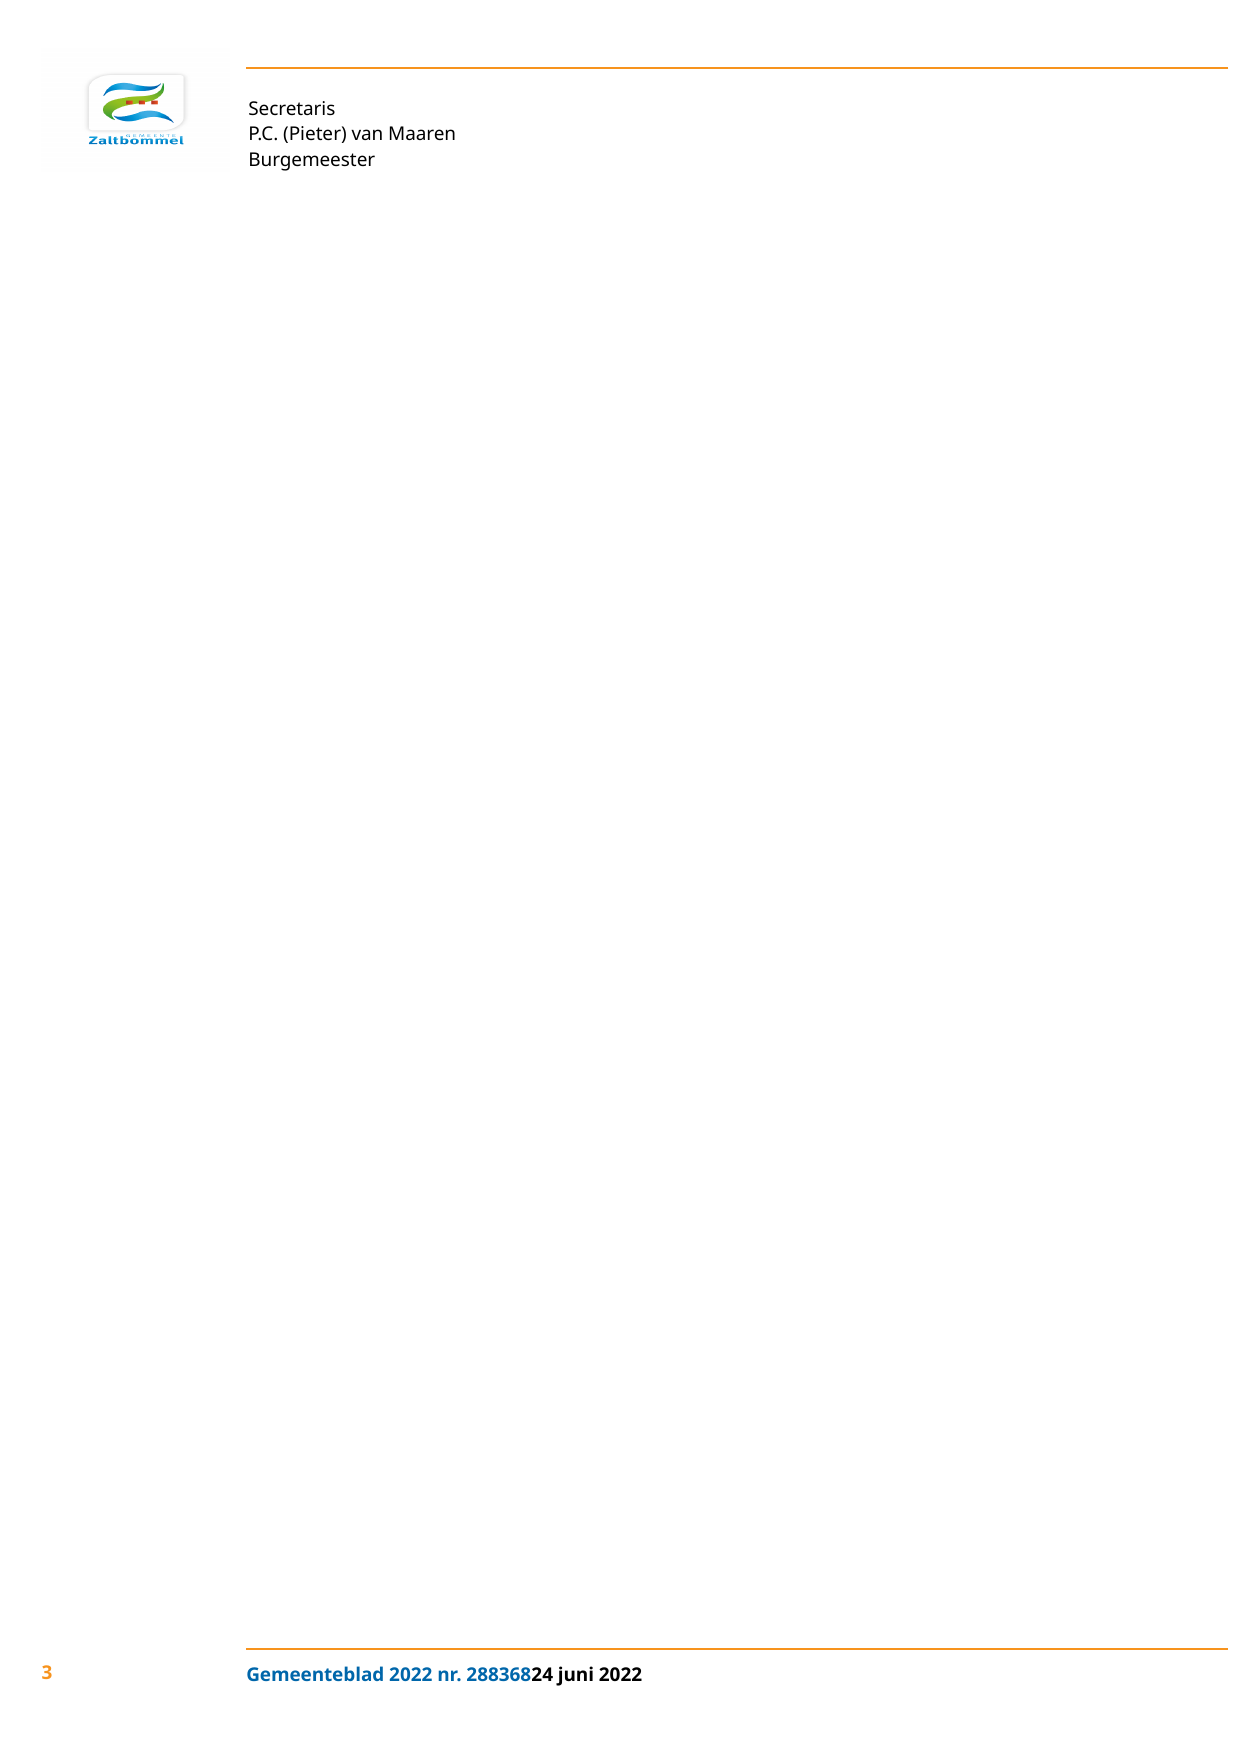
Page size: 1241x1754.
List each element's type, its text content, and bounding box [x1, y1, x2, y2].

picture [41, 47, 231, 172]
text Burgemeester [248, 146, 1152, 172]
text Secretaris [248, 95, 1152, 121]
text P.C. (Pieter) van Maaren [248, 121, 1152, 146]
